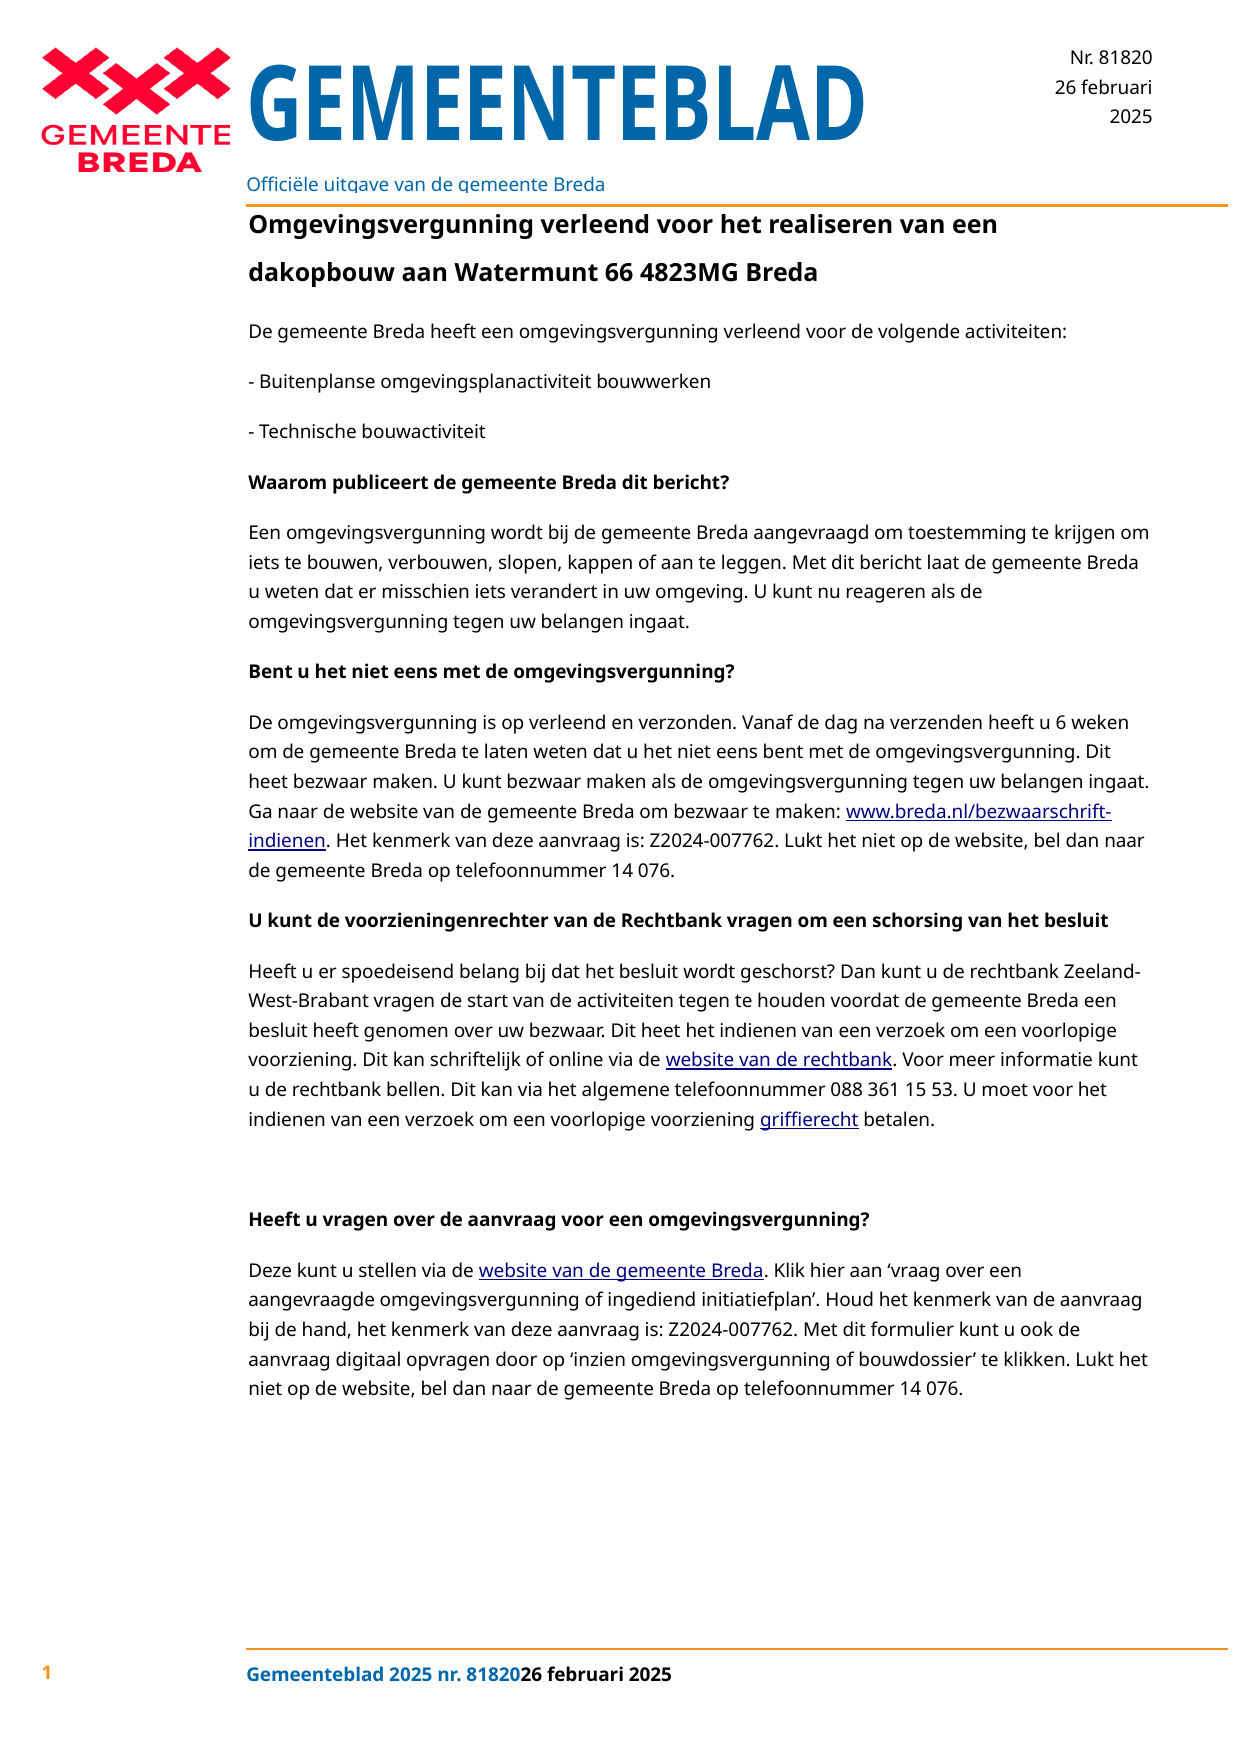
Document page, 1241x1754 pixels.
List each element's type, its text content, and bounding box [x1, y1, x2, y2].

text Deze kunt u stellen via de website van de gemeente Breda. Klik hier aan ‘vraag over een aangevraagde omgevingsvergunning of ingediend initiatiefplan’. Houd het kenmerk van de aanvraag bij de hand, het kenmerk van deze aanvraag is: Z2024-007762. Met dit formulier kunt u ook de aanvraag digitaal opvragen door op ‘inzien omgevingsvergunning of bouwdossier’ te klikken. Lukt het niet op de website, bel dan naar de gemeente Breda op telefoonnummer 14 076. [248, 1257, 1152, 1401]
text - Buitenplanse omgevingsplanactiviteit bouwwerken [248, 368, 1152, 394]
text Heeft u vragen over de aanvraag voor een omgevingsvergunning? [248, 1207, 1152, 1232]
text - Technische bouwactiviteit [248, 419, 1152, 444]
text Een omgevingsvergunning wordt bij de gemeente Breda aangevraagd om toestemming te krijgen om iets te bouwen, verbouwen, slopen, kappen of aan te leggen. Met dit bericht laat de gemeente Breda u weten dat er misschien iets verandert in uw omgeving. U kunt nu reageren als de omgevingsvergunning tegen uw belangen ingaat. [248, 519, 1152, 634]
picture [41, 47, 231, 172]
text Bent u het niet eens met de omgevingsvergunning? [248, 659, 1152, 684]
text De gemeente Breda heeft een omgevingsvergunning verleend voor de volgende activiteiten: [248, 318, 1152, 344]
text Omgevingsvergunning verleend voor het realiseren van een dakopbouw aan Watermunt 66 4823MG Breda [248, 207, 1152, 288]
text Heeft u er spoedeisend belang bij dat het besluit wordt geschorst? Dan kunt u de rechtbank Zeeland-West-Brabant vragen de start van de activiteiten tegen te houden voordat de gemeente Breda een besluit heeft genomen over uw bezwaar. Dit heet het indienen van een verzoek om een voorlopige voorziening. Dit kan schriftelijk of online via de website van de rechtbank. Voor meer informatie kunt u de rechtbank bellen. Dit kan via het algemene telefoonnummer 088 361 15 53. U moet voor het indienen van een verzoek om een voorlopige voorziening griffierecht betalen. [248, 958, 1152, 1132]
text De omgevingsvergunning is op verleend en verzonden. Vanaf de dag na verzenden heeft u 6 weken om de gemeente Breda te laten weten dat u het niet eens bent met de omgevingsvergunning. Dit heet bezwaar maken. U kunt bezwaar maken als de omgevingsvergunning tegen uw belangen ingaat. Ga naar de website van de gemeente Breda om bezwaar te maken: www.breda.nl/bezwaarschrift-indienen. Het kenmerk van deze aanvraag is: Z2024-007762. Lukt het niet op de website, bel dan naar de gemeente Breda op telefoonnummer 14 076. [248, 709, 1152, 883]
text Waarom publiceert de gemeente Breda dit bericht? [248, 469, 1152, 495]
text U kunt de voorzieningenrechter van de Rechtbank vragen om een schorsing van het besluit [248, 907, 1152, 933]
